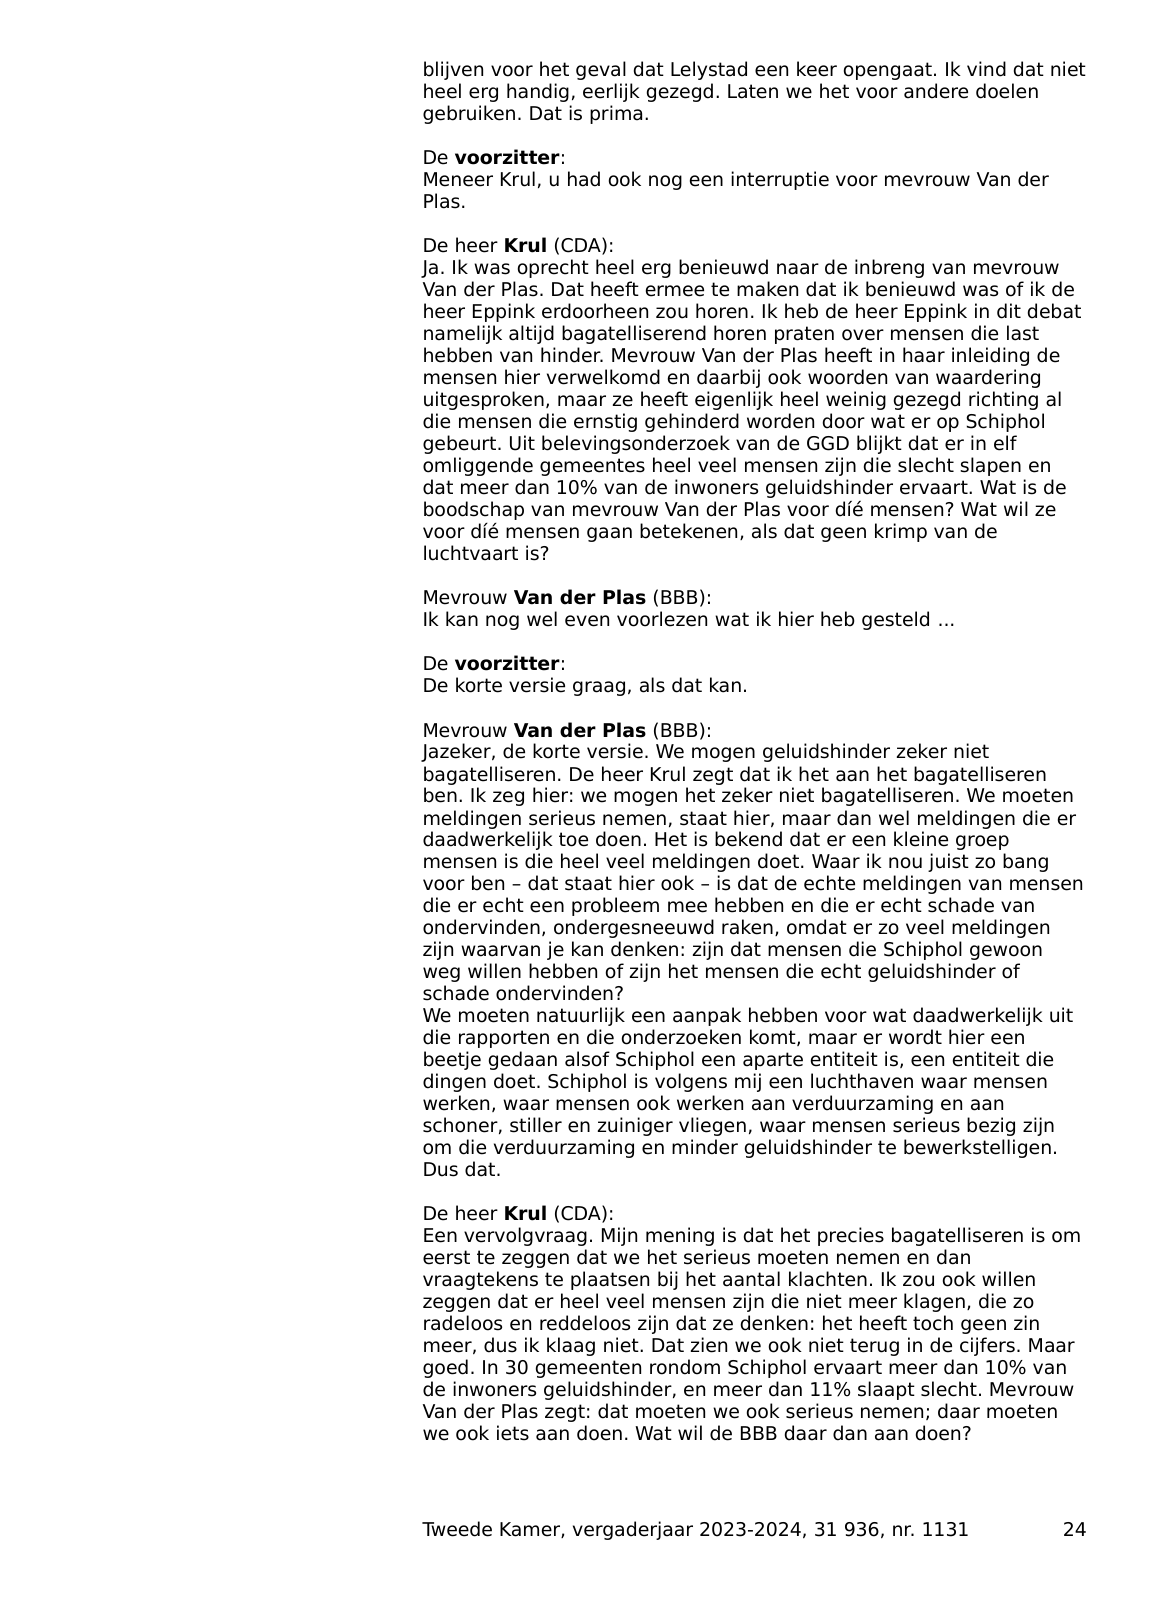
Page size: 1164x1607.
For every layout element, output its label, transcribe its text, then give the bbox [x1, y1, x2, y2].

text Jazeker, de korte versie. We mogen geluidshinder zeker niet bagatelliseren. De heer Krul zegt dat ik het aan het bagatelliseren ben. Ik zeg hier: we mogen het zeker niet bagatelliseren. We moeten meldingen serieus nemen, staat hier, maar dan wel meldingen die er daadwerkelijk toe doen. Het is bekend dat er een kleine groep mensen is die heel veel meldingen doet. Waar ik nou juist zo bang voor ben – dat staat hier ook – is dat de echte meldingen van mensen die er echt een probleem mee hebben en die er echt schade van ondervinden, ondergesneeuwd raken, omdat er zo veel meldingen zijn waarvan je kan denken: zijn dat mensen die Schiphol gewoon weg willen hebben of zijn het mensen die echt geluidshinder of schade ondervinden? [422, 741, 1087, 1005]
text blijven voor het geval dat Lelystad een keer opengaat. Ik vind dat niet heel erg handig, eerlijk gezegd. Laten we het voor andere doelen gebruiken. Dat is prima. [422, 59, 1087, 125]
text Mevrouw Van der Plas (BBB): [422, 587, 1087, 609]
text Mevrouw Van der Plas (BBB): [422, 719, 1087, 741]
text We moeten natuurlijk een aanpak hebben voor wat daadwerkelijk uit die rapporten en die onderzoeken komt, maar er wordt hier een beetje gedaan alsof Schiphol een aparte entiteit is, een entiteit die dingen doet. Schiphol is volgens mij een luchthaven waar mensen werken, waar mensen ook werken aan verduurzaming en aan schoner, stiller en zuiniger vliegen, waar mensen serieus bezig zijn om die verduurzaming en minder geluidshinder te bewerkstelligen. Dus dat. [422, 1005, 1087, 1181]
text Een vervolgvraag. Mijn mening is dat het precies bagatelliseren is om eerst te zeggen dat we het serieus moeten nemen en dan vraagtekens te plaatsen bij het aantal klachten. Ik zou ook willen zeggen dat er heel veel mensen zijn die niet meer klagen, die zo radeloos en reddeloos zijn dat ze denken: het heeft toch geen zin meer, dus ik klaag niet. Dat zien we ook niet terug in de cijfers. Maar goed. In 30 gemeenten rondom Schiphol ervaart meer dan 10% van de inwoners geluidshinder, en meer dan 11% slaapt slecht. Mevrouw Van der Plas zegt: dat moeten we ook serieus nemen; daar moeten we ook iets aan doen. Wat wil de BBB daar dan aan doen? [422, 1225, 1087, 1445]
text De voorzitter: [422, 147, 1087, 169]
text De voorzitter: [422, 653, 1087, 675]
text De heer Krul (CDA): [422, 1203, 1087, 1225]
text Meneer Krul, u had ook nog een interruptie voor mevrouw Van der Plas. [422, 169, 1087, 213]
text De heer Krul (CDA): [422, 235, 1087, 257]
text De korte versie graag, als dat kan. [422, 675, 1087, 697]
text Ik kan nog wel even voorlezen wat ik hier heb gesteld ... [422, 609, 1087, 631]
text Ja. Ik was oprecht heel erg benieuwd naar de inbreng van mevrouw Van der Plas. Dat heeft ermee te maken dat ik benieuwd was of ik de heer Eppink erdoorheen zou horen. Ik heb de heer Eppink in dit debat namelijk altijd bagatelliserend horen praten over mensen die last hebben van hinder. Mevrouw Van der Plas heeft in haar inleiding de mensen hier verwelkomd en daarbij ook woorden van waardering uitgesproken, maar ze heeft eigenlijk heel weinig gezegd richting al die mensen die ernstig gehinderd worden door wat er op Schiphol gebeurt. Uit belevingsonderzoek van de GGD blijkt dat er in elf omliggende gemeentes heel veel mensen zijn die slecht slapen en dat meer dan 10% van de inwoners geluidshinder ervaart. Wat is de boodschap van mevrouw Van der Plas voor díé mensen? Wat wil ze voor díé mensen gaan betekenen, als dat geen krimp van de luchtvaart is? [422, 257, 1087, 565]
